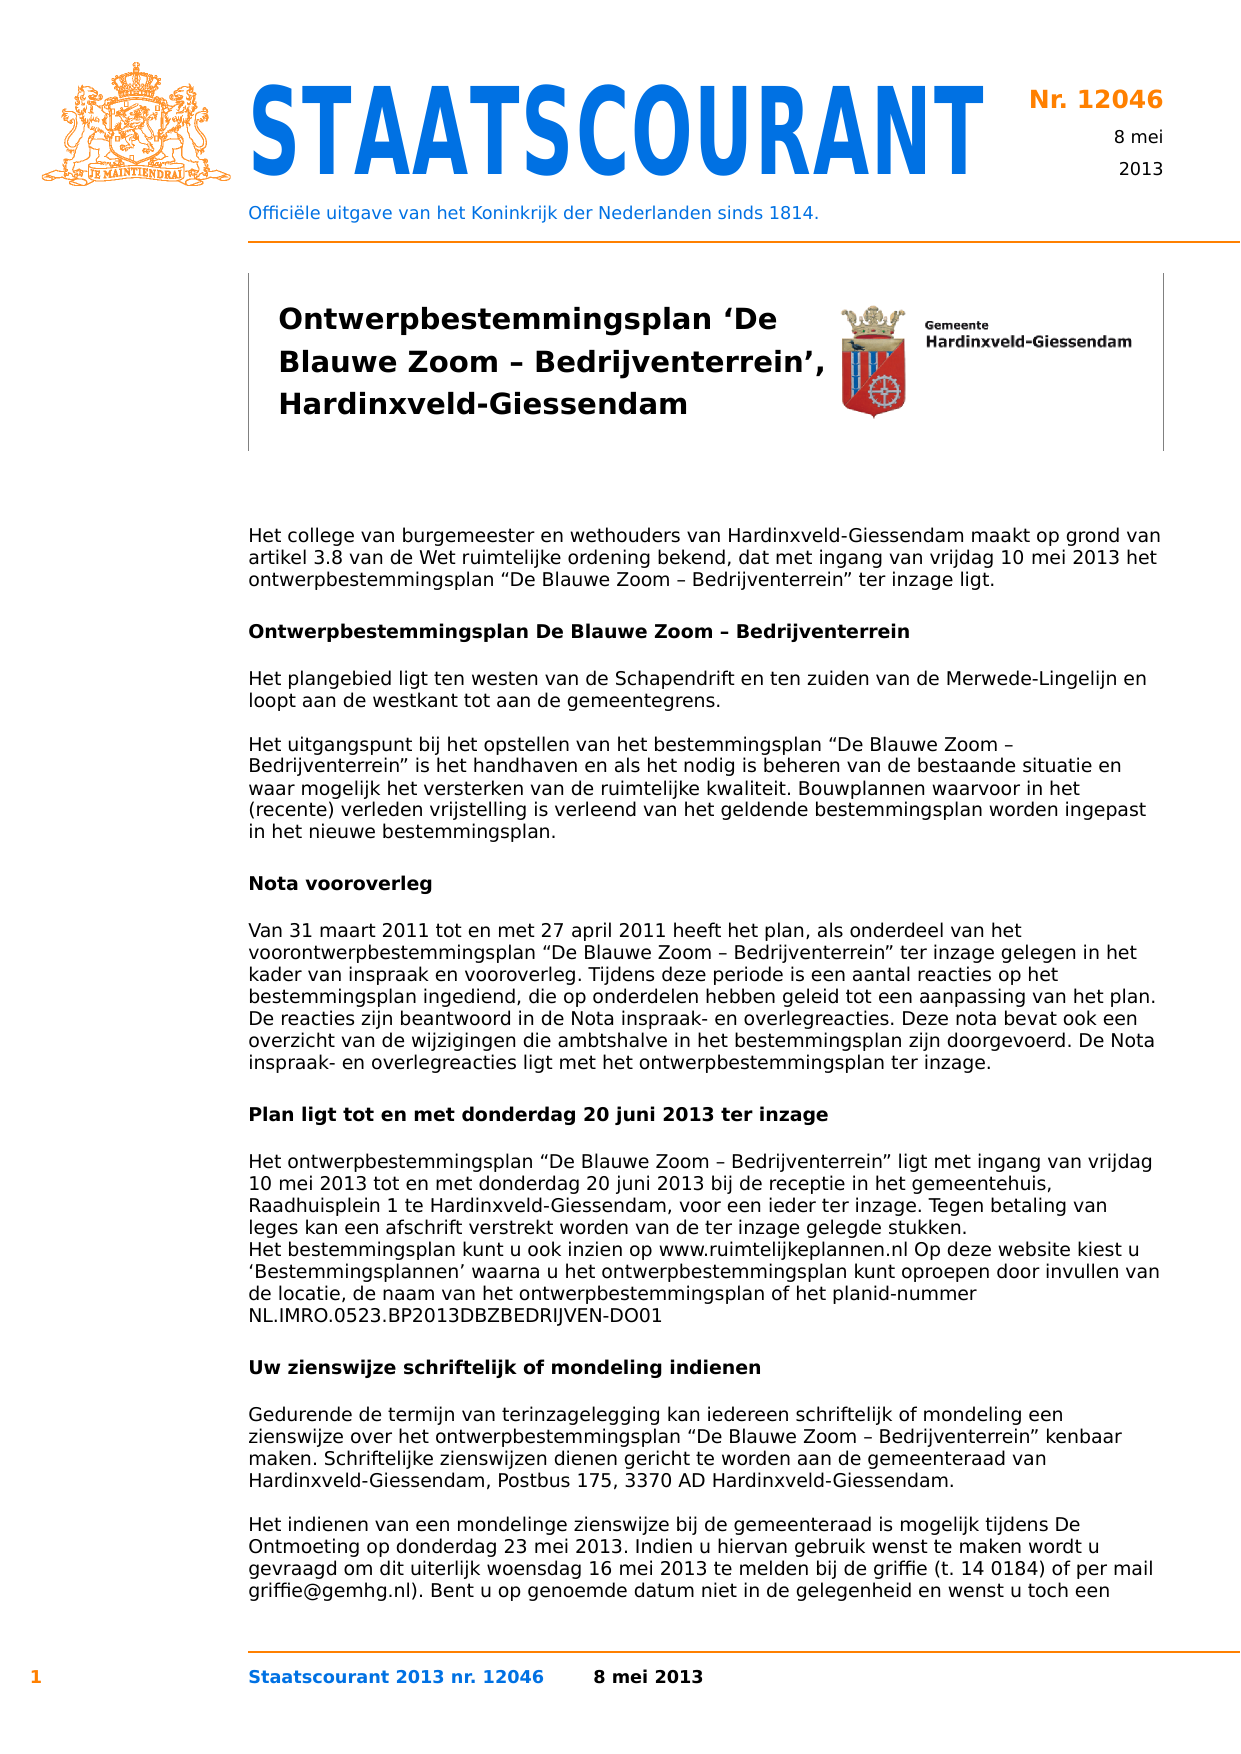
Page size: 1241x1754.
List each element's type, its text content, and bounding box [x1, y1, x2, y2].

table_header [25, 62, 248, 241]
table_cell 8 mei [998, 121, 1240, 153]
text Het ontwerpbestemmingsplan “De Blauwe Zoom – Bedrijventerrein” ligt met ingang van vrijdag 10 mei 2013 tot en met donderdag 20 juni 2013 bij de receptie in het gemeentehuis, Raadhuisplein 1 te Hardinxveld-Giessendam, voor een ieder ter inzage. Tegen betaling van leges kan een afschrift verstrekt worden van de ter inzage gelegde stukken. [248, 1151, 1163, 1239]
subtitle Plan ligt tot en met donderdag 20 juni 2013 ter inzage [248, 1104, 1163, 1126]
picture [41, 62, 231, 186]
text Het uitgangspunt bij het opstellen van het bestemmingsplan “De Blauwe Zoom – Bedrijventerrein” is het handhaven en als het nodig is beheren van de bestaande situatie en waar mogelijk het versterken van de ruimtelijke kwaliteit. Bouwplannen waarvoor in het (recente) verleden vrijstelling is verleend van het geldende bestemmingsplan worden ingepast in het nieuwe bestemmingsplan. [248, 733, 1163, 843]
text Het bestemmingsplan kunt u ook inzien op www.ruimtelijkeplannen.nl Op deze website kiest u ‘Bestemmingsplannen’ waarna u het ontwerpbestemmingsplan kunt oproepen door invullen van de locatie, de naam van het ontwerpbestemmingsplan of het planid-nummer NL.IMRO.0523.BP2013DBZBEDRIJVEN-DO01 [248, 1239, 1163, 1327]
text Het plangebied ligt ten westen van de Schapendrift en ten zuiden van de Merwede-Lingelijn en loopt aan de westkant tot aan de gemeentegrens. [248, 668, 1163, 712]
table_header STAATSCOURANT [248, 62, 998, 203]
subtitle Uw zienswijze schriftelijk of mondeling indienen [248, 1357, 1163, 1379]
picture [838, 302, 1134, 421]
table_cell Officiële uitgave van het Koninkrijk der Nederlanden sinds 1814. [248, 203, 1240, 241]
subtitle Ontwerpbestemmingsplan ‘De Blauwe Zoom – Bedrijventerrein’, Hardinxveld-Giessendam [249, 273, 1163, 451]
table_cell 2013 [998, 153, 1240, 203]
text Gedurende de termijn van terinzagelegging kan iedereen schriftelijk of mondeling een zienswijze over het ontwerpbestemmingsplan “De Blauwe Zoom – Bedrijventerrein” kenbaar maken. Schriftelijke zienswijzen dienen gericht te worden aan de gemeenteraad van Hardinxveld-Giessendam, Postbus 175, 3370 AD Hardinxveld-Giessendam. [248, 1404, 1163, 1492]
subtitle Nota vooroverleg [248, 873, 1163, 895]
table_header Nr. 12046 [998, 62, 1240, 121]
text Van 31 maart 2011 tot en met 27 april 2011 heeft het plan, als onderdeel van het voorontwerpbestemmingsplan “De Blauwe Zoom – Bedrijventerrein” ter inzage gelegen in het kader van inspraak en vooroverleg. Tijdens deze periode is een aantal reacties op het bestemmingsplan ingediend, die op onderdelen hebben geleid tot een aanpassing van het plan. De reacties zijn beantwoord in de Nota inspraak- en overlegreacties. Deze nota bevat ook een overzicht van de wijzigingen die ambtshalve in het bestemmingsplan zijn doorgevoerd. De Nota inspraak- en overlegreacties ligt met het ontwerpbestemmingsplan ter inzage. [248, 920, 1163, 1074]
text Het college van burgemeester en wethouders van Hardinxveld-Giessendam maakt op grond van artikel 3.8 van de Wet ruimtelijke ordening bekend, dat met ingang van vrijdag 10 mei 2013 het ontwerpbestemmingsplan “De Blauwe Zoom – Bedrijventerrein” ter inzage ligt. [248, 525, 1163, 591]
text Het indienen van een mondelinge zienswijze bij de gemeenteraad is mogelijk tijdens De Ontmoeting op donderdag 23 mei 2013. Indien u hiervan gebruik wenst te maken wordt u gevraagd om dit uiterlijk woensdag 16 mei 2013 te melden bij de griffie (t. 14 0184) of per mail griffie@gemhg.nl). Bent u op genoemde datum niet in de gelegenheid en wenst u toch een [248, 1514, 1163, 1602]
subtitle Ontwerpbestemmingsplan De Blauwe Zoom – Bedrijventerrein [248, 621, 1163, 643]
